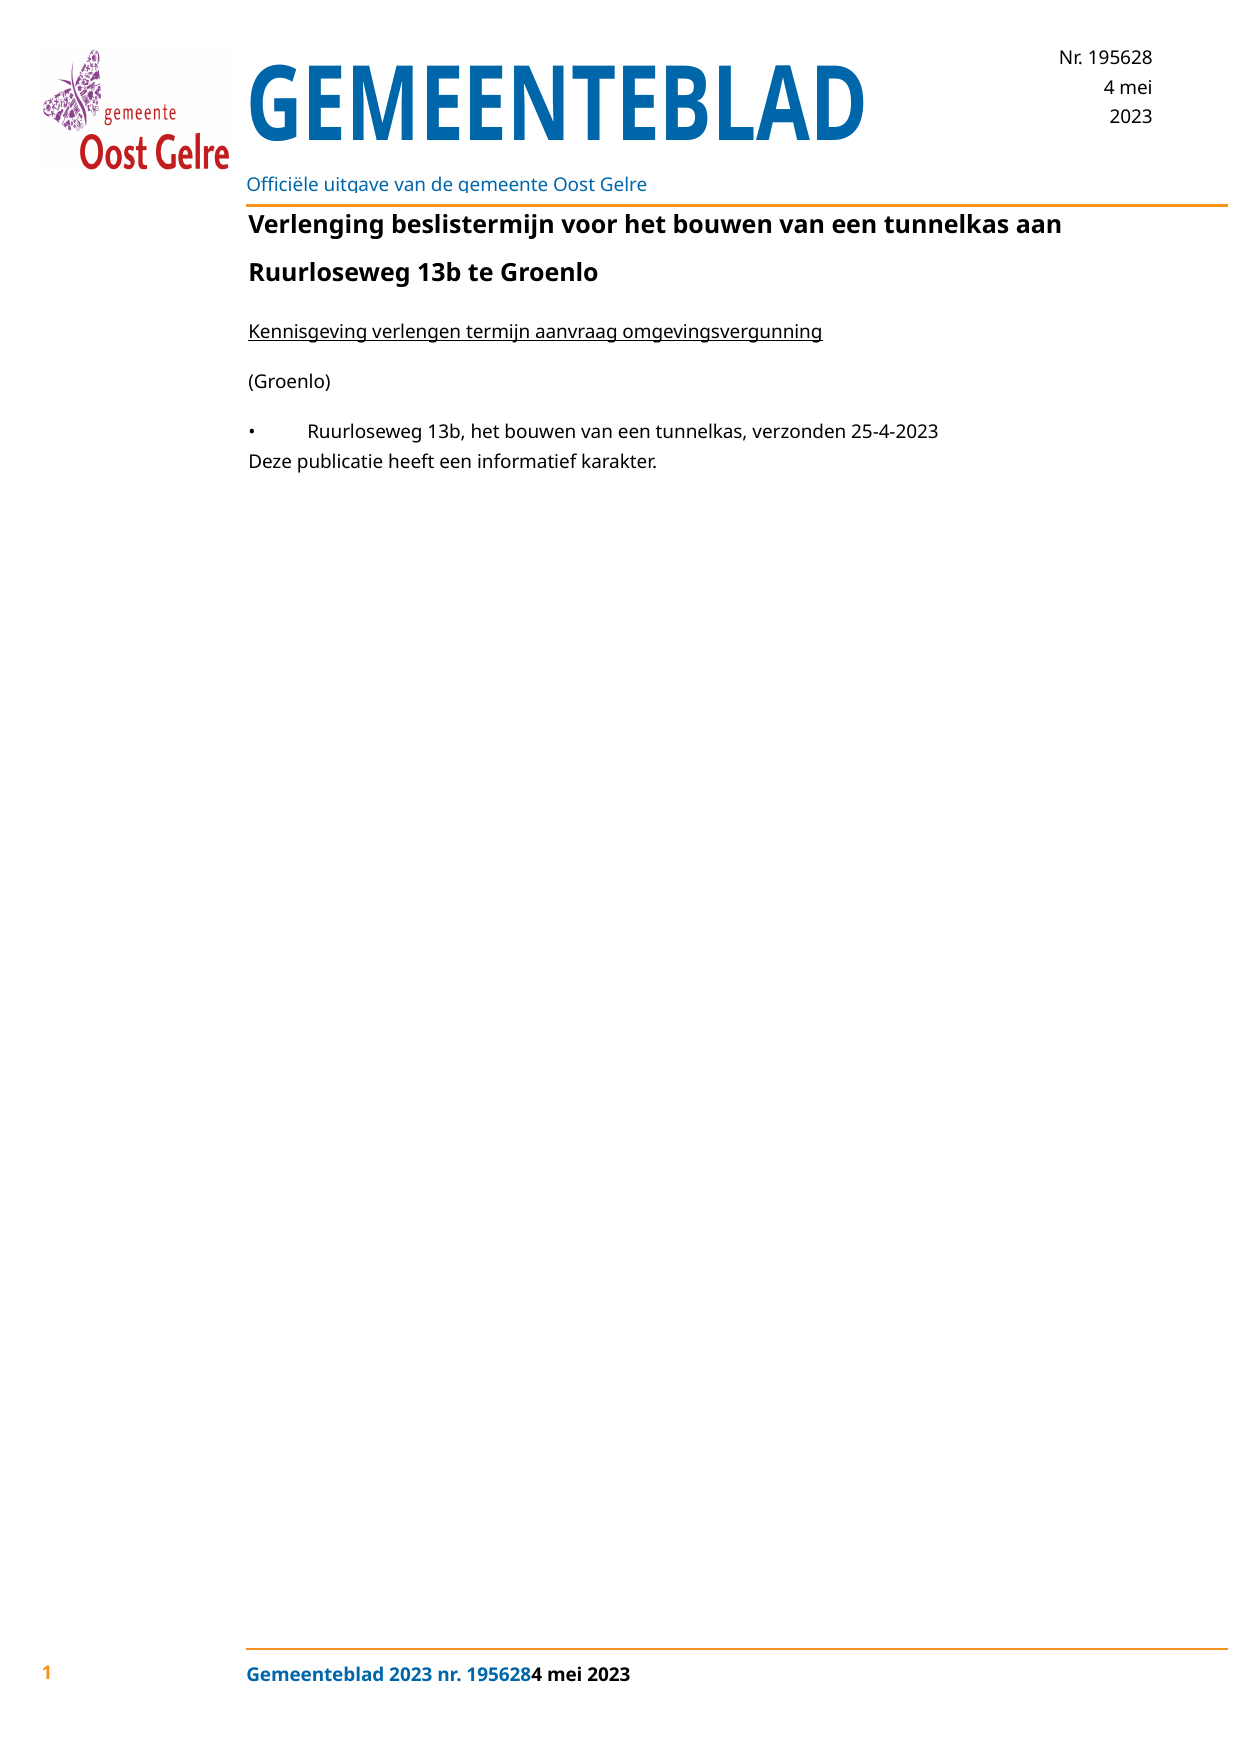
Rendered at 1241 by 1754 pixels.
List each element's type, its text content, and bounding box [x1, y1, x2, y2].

text (Groenlo) [248, 368, 1152, 394]
text Deze publicatie heeft een informatief karakter. [248, 448, 1152, 474]
text Verlenging beslistermijn voor het bouwen van een tunnelkas aan Ruurloseweg 13b te Groenlo [248, 207, 1152, 288]
text Kennisgeving verlengen termijn aanvraag omgevingsvergunning [248, 318, 1152, 344]
picture [41, 47, 231, 172]
list Ruurloseweg 13b, het bouwen van een tunnelkas, verzonden 25-4-2023 [248, 419, 1152, 444]
